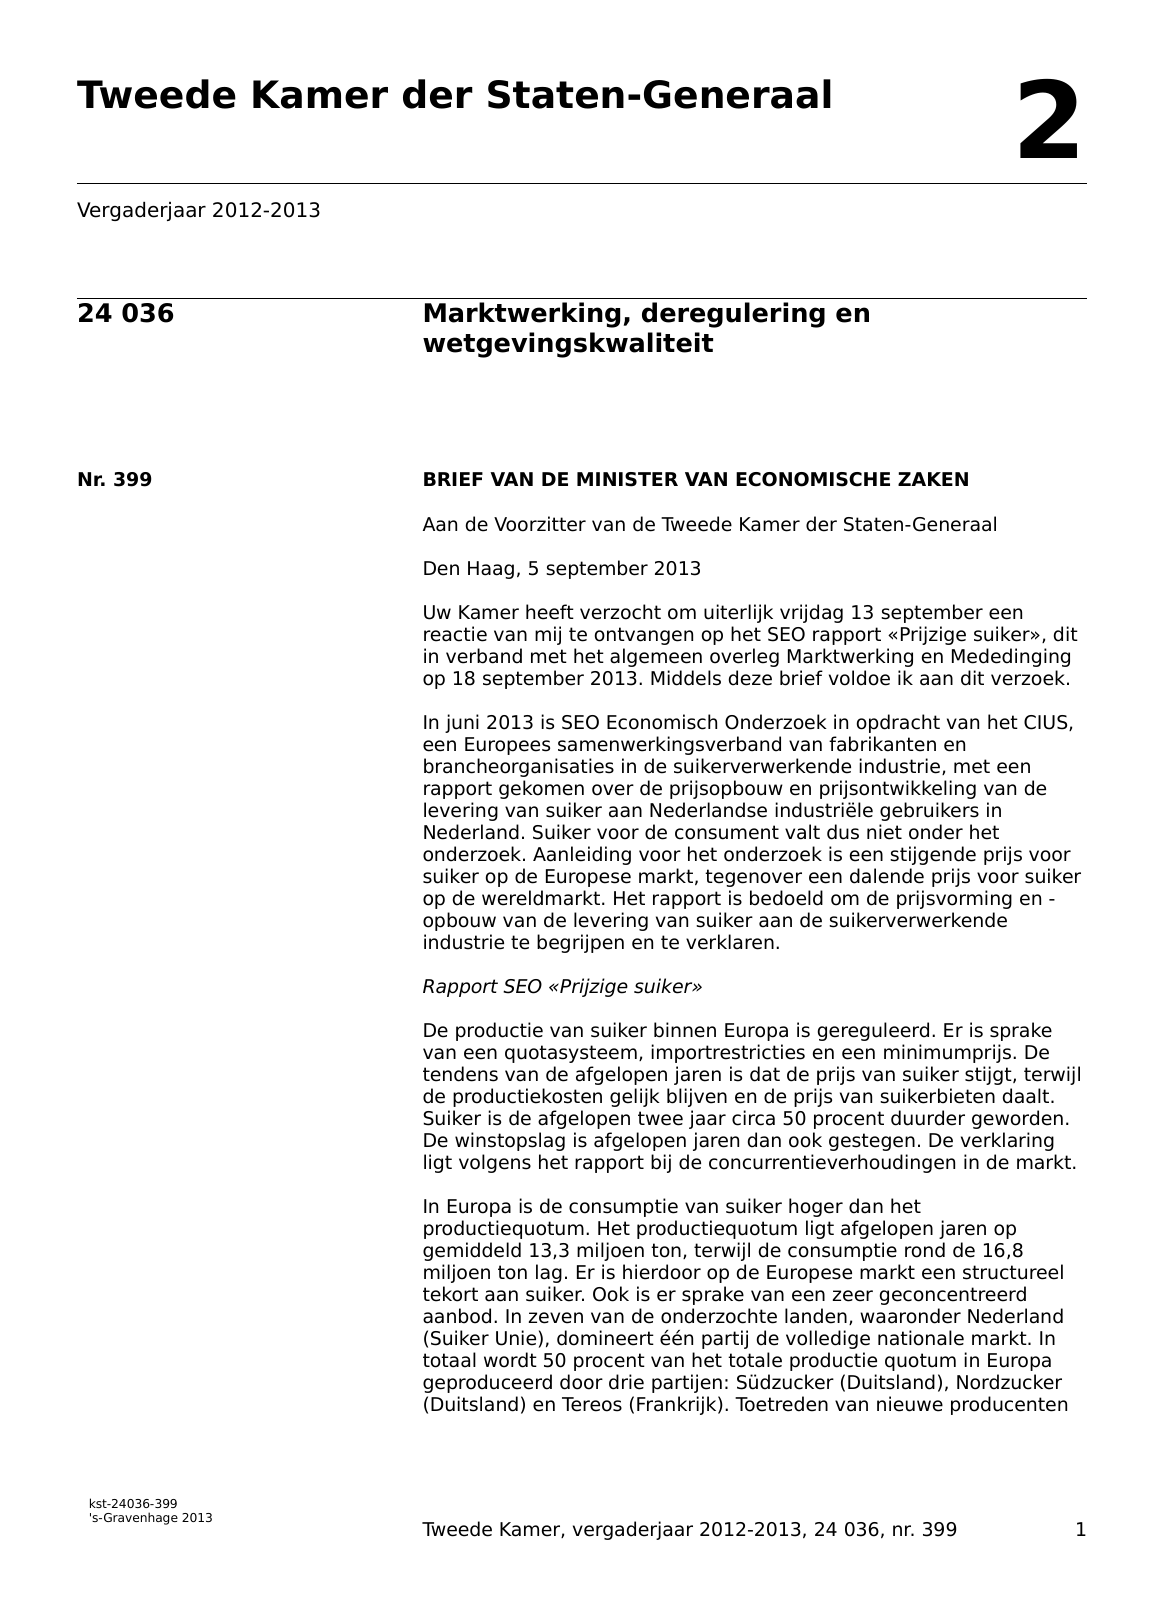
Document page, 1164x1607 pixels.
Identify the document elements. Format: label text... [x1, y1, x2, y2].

text 's-Gravenhage 2013 [88, 1511, 323, 1525]
subtitle Nr. 399 BRIEF VAN DE MINISTER VAN ECONOMISCHE ZAKEN [77, 469, 1087, 491]
subtitle 24 036 Marktwerking, deregulering en wetgevingskwaliteit [77, 299, 1087, 358]
table_cell Vergaderjaar 2012-2013 [77, 184, 1087, 298]
text In juni 2013 is SEO Economisch Onderzoek in opdracht van het CIUS, een Europees samenwerkingsverband van fabrikanten en brancheorganisaties in de suikerverwerkende industrie, met een rapport gekomen over de prijsopbouw en prijsontwikkeling van de levering van suiker aan Nederlandse industriële gebruikers in Nederland. Suiker voor de consument valt dus niet onder het onderzoek. Aanleiding voor het onderzoek is een stijgende prijs voor suiker op de Europese markt, tegenover een dalende prijs voor suiker op de wereldmarkt. Het rapport is bedoeld om de prijsvorming en -opbouw van de levering van suiker aan de suikerverwerkende industrie te begrijpen en te verklaren. [422, 712, 1087, 954]
table_header Tweede Kamer der Staten-Generaal [77, 59, 886, 183]
text Aan de Voorzitter van de Tweede Kamer der Staten-Generaal [422, 513, 1087, 536]
text Den Haag, 5 september 2013 [422, 558, 1087, 580]
text kst-24036-399 [88, 1497, 323, 1511]
table_header 2 [886, 59, 1087, 183]
text Uw Kamer heeft verzocht om uiterlijk vrijdag 13 september een reactie van mij te ontvangen op het SEO rapport «Prijzige suiker», dit in verband met het algemeen overleg Marktwerking en Mededinging op 18 september 2013. Middels deze brief voldoe ik aan dit verzoek. [422, 602, 1087, 690]
subtitle Rapport SEO «Prijzige suiker» [422, 976, 1087, 998]
text In Europa is de consumptie van suiker hoger dan het productiequotum. Het productiequotum ligt afgelopen jaren op gemiddeld 13,3 miljoen ton, terwijl de consumptie rond de 16,8 miljoen ton lag. Er is hierdoor op de Europese markt een structureel tekort aan suiker. Ook is er sprake van een zeer geconcentreerd aanbod. In zeven van de onderzochte landen, waaronder Nederland (Suiker Unie), domineert één partij de volledige nationale markt. In totaal wordt 50 procent van het totale productie quotum in Europa geproduceerd door drie partijen: Südzucker (Duitsland), Nordzucker (Duitsland) en Tereos (Frankrijk). Toetreden van nieuwe producenten [422, 1196, 1087, 1416]
text De productie van suiker binnen Europa is gereguleerd. Er is sprake van een quotasysteem, importrestricties en een minimumprijs. De tendens van de afgelopen jaren is dat de prijs van suiker stijgt, terwijl de productiekosten gelijk blijven en de prijs van suikerbieten daalt. Suiker is de afgelopen twee jaar circa 50 procent duurder geworden. De winstopslag is afgelopen jaren dan ook gestegen. De verklaring ligt volgens het rapport bij de concurrentieverhoudingen in de markt. [422, 1020, 1087, 1174]
